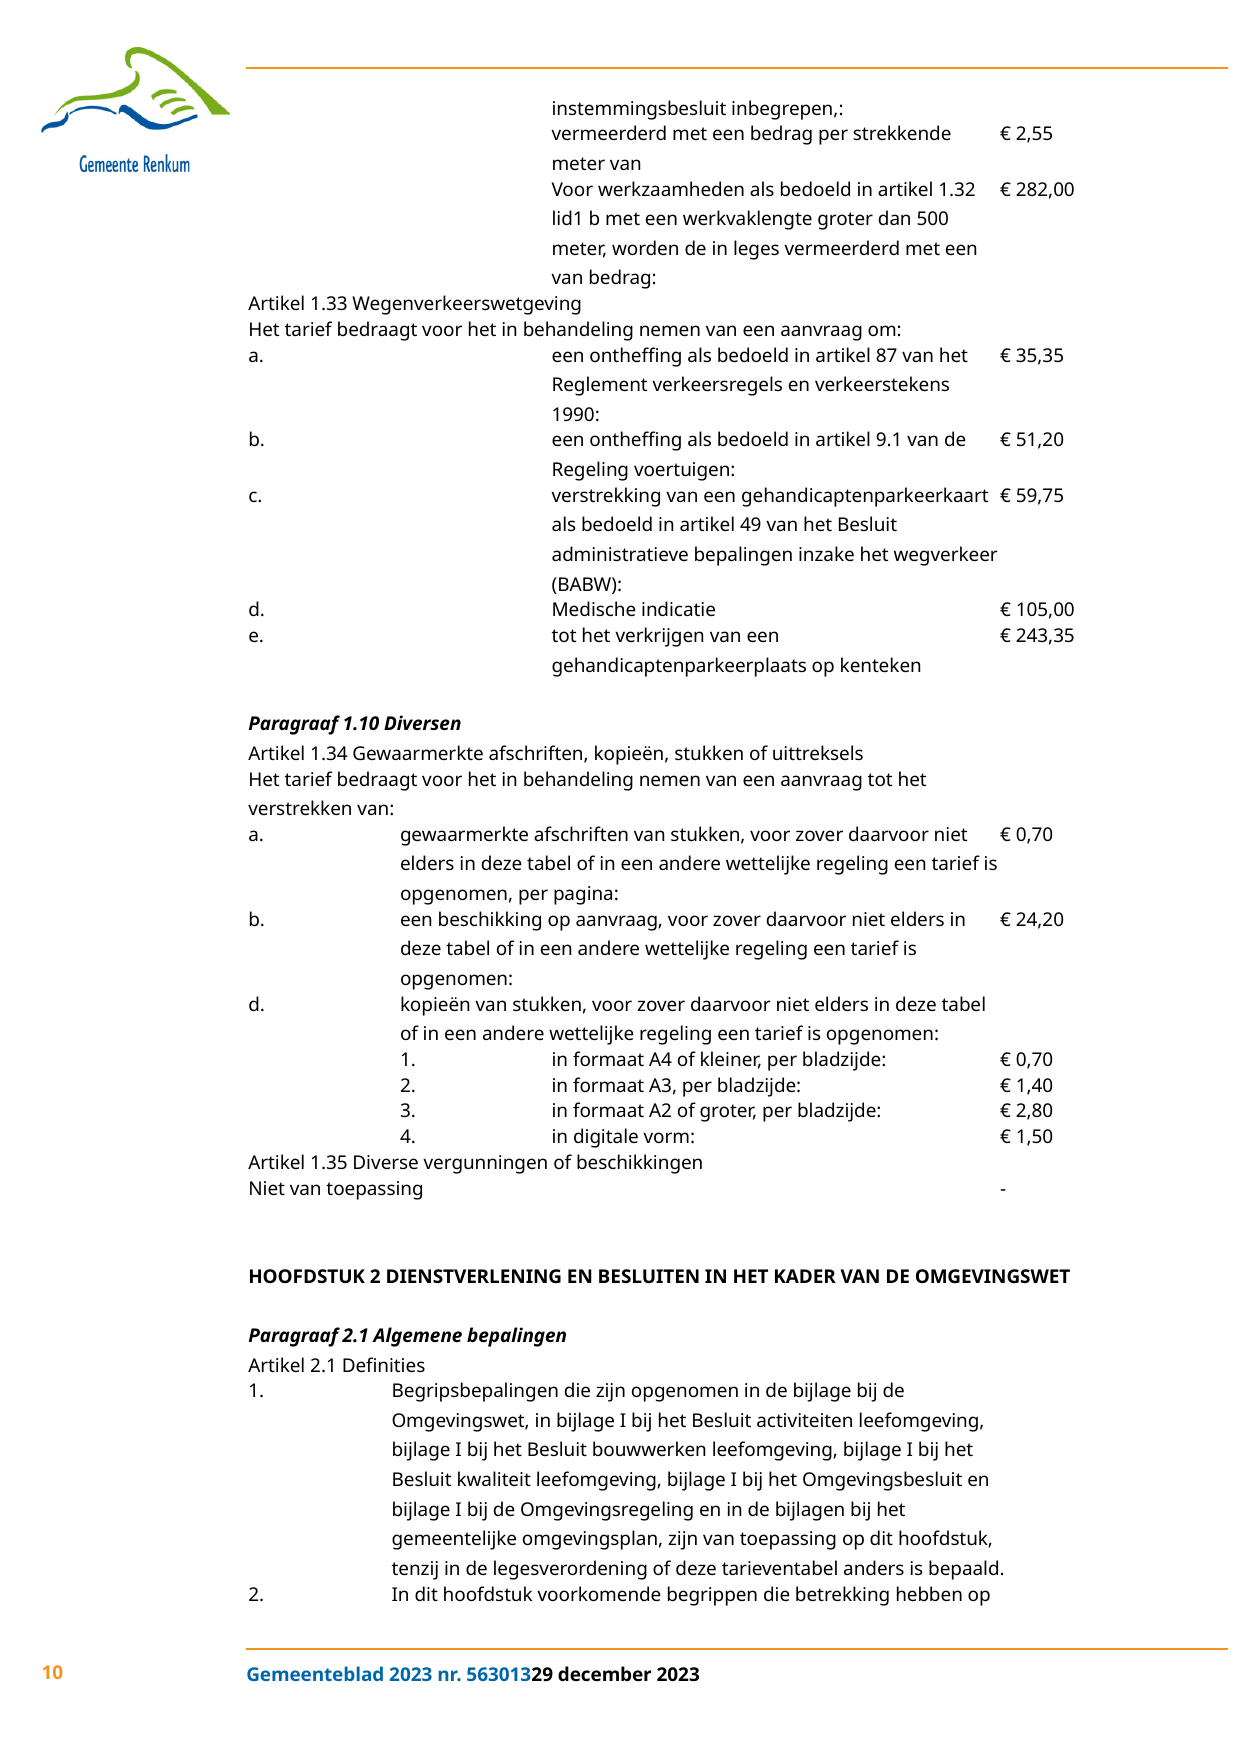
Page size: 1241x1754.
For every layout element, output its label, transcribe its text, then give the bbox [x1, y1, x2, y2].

table_cell b. [248, 906, 400, 991]
table_cell € 59,75 [1000, 482, 1152, 596]
table_cell In dit hoofdstuk voorkomende begrippen die betrekking hebben op [391, 1581, 1008, 1606]
table_cell € 1,50 [1000, 1123, 1152, 1149]
table_cell [248, 1098, 400, 1123]
table_cell instemmingsbesluit inbegrepen,: [551, 95, 1000, 121]
table_cell € 243,35 [1000, 622, 1152, 677]
text HOOFDSTUK 2 DIENSTVERLENING EN BESLUITEN IN HET KADER VAN DE OMGEVINGSWET [248, 1263, 1152, 1289]
table_cell € 51,20 [1000, 427, 1152, 482]
table_cell [400, 95, 551, 121]
table_cell 2. [248, 1581, 391, 1606]
table_cell in formaat A4 of kleiner, per bladzijde: [551, 1046, 1000, 1072]
table_header [1008, 1352, 1152, 1377]
table_cell Het tarief bedraagt voor het in behandeling nemen van een aanvraag tot het verstrekken van: [248, 766, 1000, 821]
table_cell vermeerderd met een bedrag per strekkende meter van [551, 121, 1000, 176]
table_cell e. [248, 622, 551, 677]
table_cell tot het verkrijgen van een gehandicaptenparkeerplaats op kenteken [551, 622, 1000, 677]
table_cell kopieën van stukken, voor zover daarvoor niet elders in deze tabel of in een andere wettelijke regeling een tarief is opgenomen: [400, 991, 1000, 1046]
table_cell [248, 121, 400, 176]
table_cell € 2,55 [1000, 121, 1152, 176]
table_cell in digitale vorm: [551, 1123, 1000, 1149]
table_cell [400, 176, 551, 290]
table_cell 2. [400, 1072, 551, 1098]
table_cell een beschikking op aanvraag, voor zover daarvoor niet elders in deze tabel of in een andere wettelijke regeling een tarief is opgenomen: [400, 906, 1000, 991]
table_cell in formaat A3, per bladzijde: [551, 1072, 1000, 1098]
table_header Artikel 2.1 Definities [248, 1352, 1008, 1377]
table_cell d. [248, 991, 400, 1046]
table_cell a. [248, 821, 400, 906]
table_cell [1000, 316, 1152, 342]
table_cell [1000, 290, 1152, 316]
text Paragraaf 2.1 Algemene bepalingen [248, 1322, 1152, 1348]
table_cell € 2,80 [1000, 1098, 1152, 1123]
table_cell een ontheffing als bedoeld in artikel 87 van het Reglement verkeersregels en verkeerstekens 1990: [551, 342, 1000, 427]
table_cell Niet van toepassing [248, 1175, 1000, 1201]
table_cell [248, 176, 400, 290]
table_cell Artikel 1.35 Diverse vergunningen of beschikkingen [248, 1149, 1000, 1175]
table_cell 3. [400, 1098, 551, 1123]
table_cell 1. [248, 1378, 391, 1581]
table_cell [1000, 95, 1152, 121]
table_header [1000, 740, 1152, 766]
table_cell Het tarief bedraagt voor het in behandeling nemen van een aanvraag om: [248, 316, 1000, 342]
text Paragraaf 1.10 Diversen [248, 710, 1152, 736]
table_cell [1008, 1378, 1152, 1581]
table_header Artikel 1.34 Gewaarmerkte afschriften, kopieën, stukken of uittreksels [248, 740, 1000, 766]
table_cell Artikel 1.33 Wegenverkeerswetgeving [248, 290, 1000, 316]
table_cell € 0,70 [1000, 1046, 1152, 1072]
table_cell [248, 1072, 400, 1098]
table_cell € 1,40 [1000, 1072, 1152, 1098]
table_cell 4. [400, 1123, 551, 1149]
table_cell gewaarmerkte afschriften van stukken, voor zover daarvoor niet elders in deze tabel of in een andere wettelijke regeling een tarief is opgenomen, per pagina: [400, 821, 1000, 906]
table_cell € 24,20 [1000, 906, 1152, 991]
table_cell € 282,00 [1000, 176, 1152, 290]
table_cell € 0,70 [1000, 821, 1152, 906]
table_cell een ontheffing als bedoeld in artikel 9.1 van de Regeling voertuigen: [551, 427, 1000, 482]
picture [41, 47, 231, 172]
table_cell [248, 1123, 400, 1149]
table_cell c. [248, 482, 551, 596]
table_cell - [1000, 1175, 1152, 1201]
table_cell € 35,35 [1000, 342, 1152, 427]
table_cell b. [248, 427, 551, 482]
table_cell Medische indicatie [551, 596, 1000, 622]
table_cell Voor werkzaamheden als bedoeld in artikel 1.32 lid1 b met een werkvaklengte groter dan 500 meter, worden de in leges vermeerderd met een van bedrag: [551, 176, 1000, 290]
table_cell d. [248, 596, 551, 622]
table_cell [1000, 766, 1152, 821]
table_cell Begripsbepalingen die zijn opgenomen in de bijlage bij de Omgevingswet, in bijlage I bij het Besluit activiteiten leefomgeving, bijlage I bij het Besluit bouwwerken leefomgeving, bijlage I bij het Besluit kwaliteit leefomgeving, bijlage I bij het Omgevingsbesluit en bijlage I bij de Omgevingsregeling en in de bijlagen bij het gemeentelijke omgevingsplan, zijn van toepassing op dit hoofdstuk, tenzij in de legesverordening of deze tarieventabel anders is bepaald. [391, 1378, 1008, 1581]
table_cell [400, 121, 551, 176]
table_cell € 105,00 [1000, 596, 1152, 622]
table_cell [248, 1046, 400, 1072]
table_cell [1008, 1581, 1152, 1606]
table_cell verstrekking van een gehandicaptenparkeerkaart als bedoeld in artikel 49 van het Besluit administratieve bepalingen inzake het wegverkeer (BABW): [551, 482, 1000, 596]
table_cell a. [248, 342, 551, 427]
table_cell [1000, 1149, 1152, 1175]
table_cell in formaat A2 of groter, per bladzijde: [551, 1098, 1000, 1123]
table_cell 1. [400, 1046, 551, 1072]
table_cell [248, 95, 400, 121]
table_cell [1000, 991, 1152, 1046]
